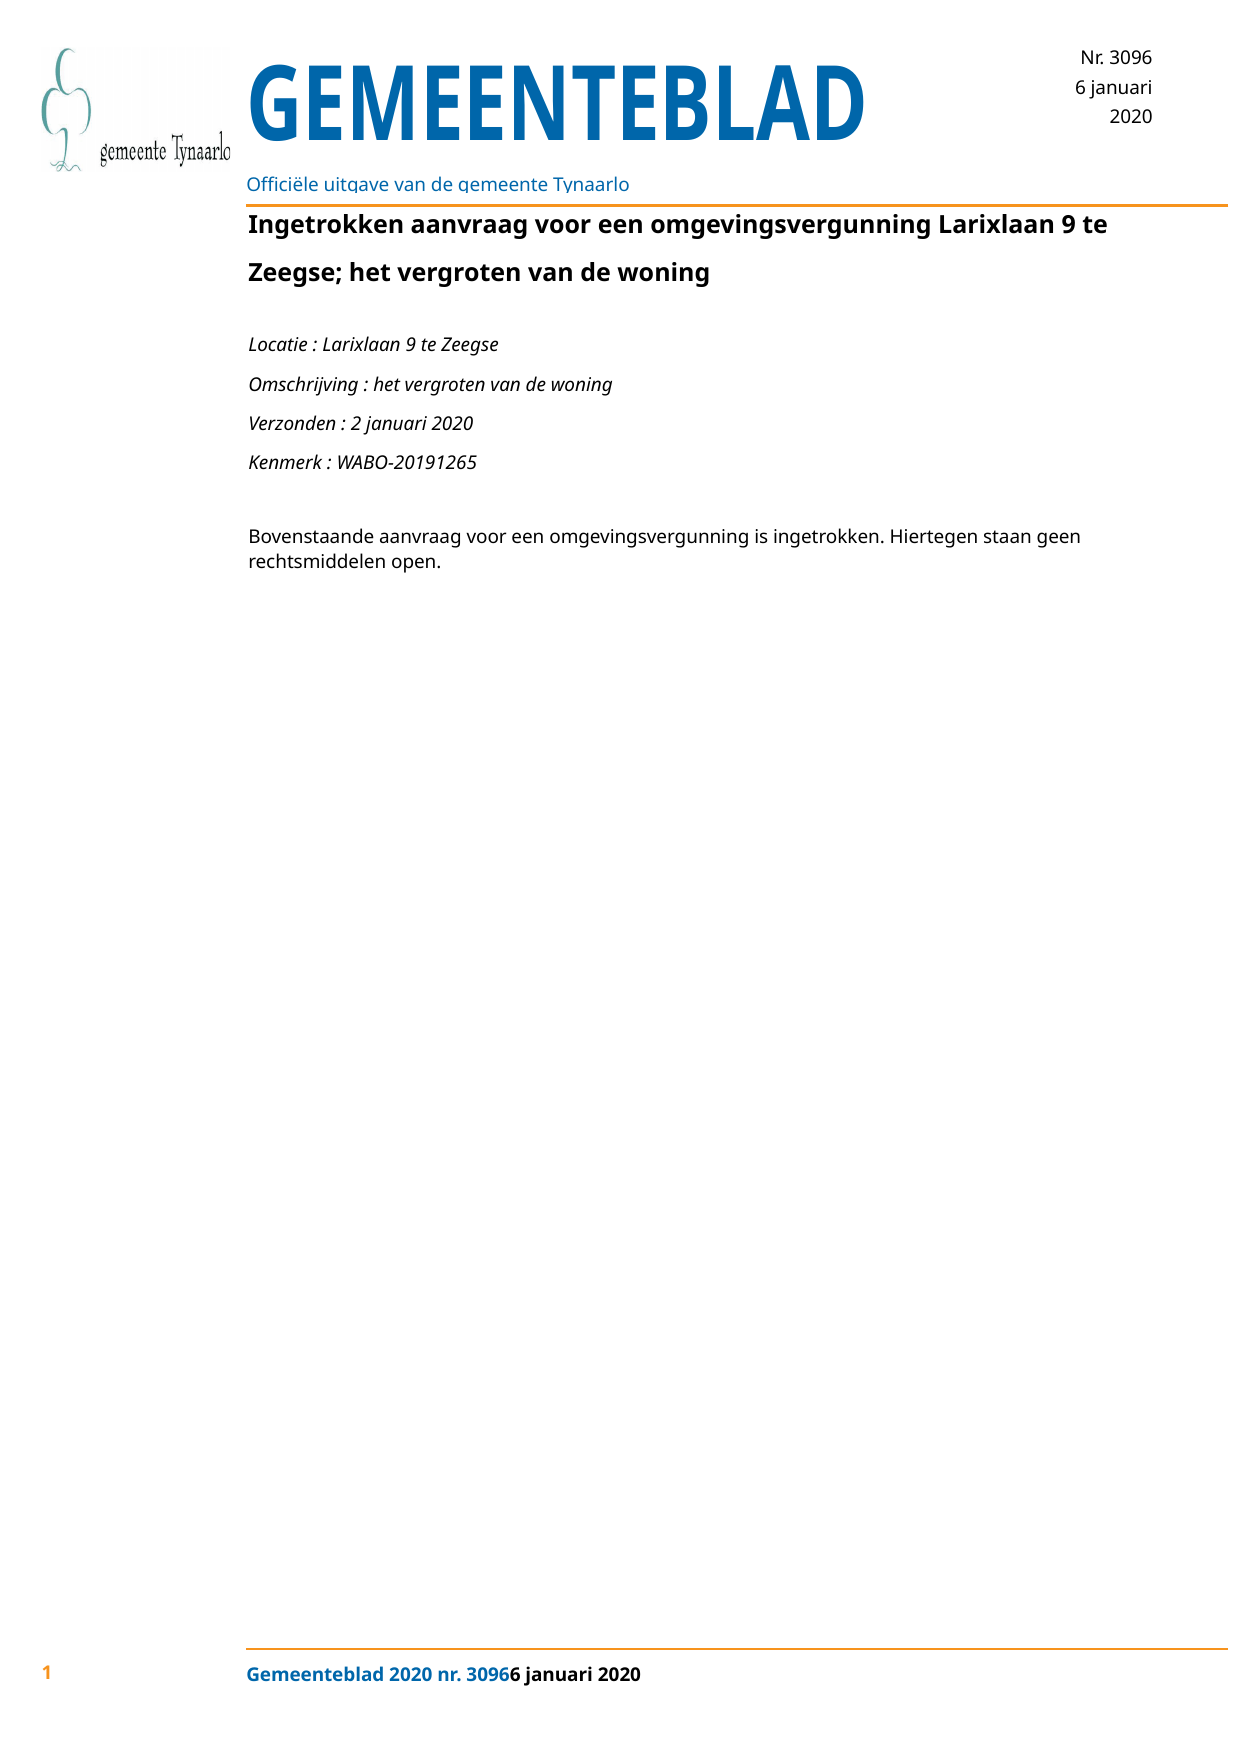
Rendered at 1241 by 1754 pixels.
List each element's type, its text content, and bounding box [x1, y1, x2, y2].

text Omschrijving : het vergroten van de woning [248, 371, 1152, 396]
picture [41, 47, 231, 172]
text Locatie : Larixlaan 9 te Zeegse [248, 331, 1152, 357]
text Ingetrokken aanvraag voor een omgevingsvergunning Larixlaan 9 te Zeegse; het vergroten van de woning [248, 207, 1152, 288]
text Kenmerk : WABO-20191265 [248, 449, 1152, 475]
text Bovenstaande aanvraag voor een omgevingsvergunning is ingetrokken. Hiertegen staan geen rechtsmiddelen open. [248, 523, 1152, 574]
text Verzonden : 2 januari 2020 [248, 410, 1152, 436]
